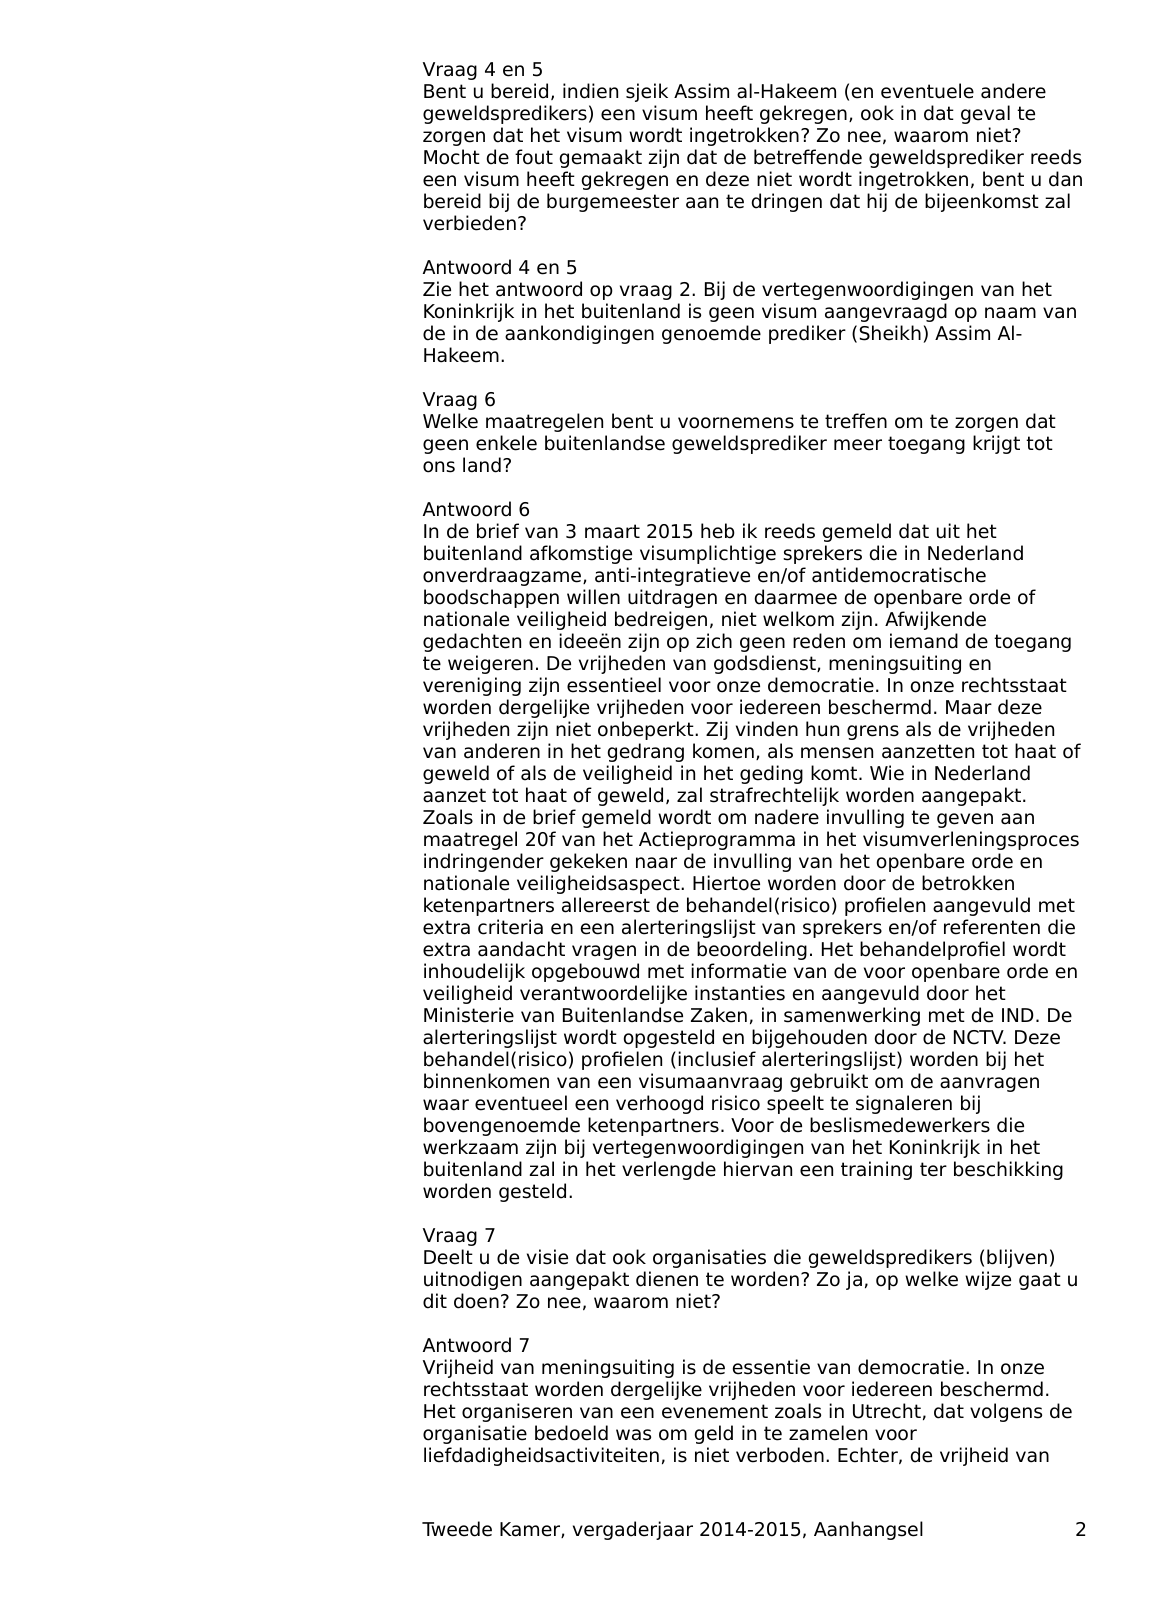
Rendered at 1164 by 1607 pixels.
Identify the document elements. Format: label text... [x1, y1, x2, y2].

text Mocht de fout gemaakt zijn dat de betreffende geweldsprediker reeds een visum heeft gekregen en deze niet wordt ingetrokken, bent u dan bereid bij de burgemeester aan te dringen dat hij de bijeenkomst zal verbieden? [422, 147, 1087, 235]
text Zoals in de brief gemeld wordt om nadere invulling te geven aan maatregel 20f van het Actieprogramma in het visumverleningsproces indringender gekeken naar de invulling van het openbare orde en nationale veiligheidsaspect. Hiertoe worden door de betrokken ketenpartners allereerst de behandel(risico) profielen aangevuld met extra criteria en een alerteringslijst van sprekers en/of referenten die extra aandacht vragen in de beoordeling. Het behandelprofiel wordt inhoudelijk opgebouwd met informatie van de voor openbare orde en veiligheid verantwoordelijke instanties en aangevuld door het Ministerie van Buitenlandse Zaken, in samenwerking met de IND. De alerteringslijst wordt opgesteld en bijgehouden door de NCTV. Deze behandel(risico) profielen (inclusief alerteringslijst) worden bij het binnenkomen van een visumaanvraag gebruikt om de aanvragen waar eventueel een verhoogd risico speelt te signaleren bij bovengenoemde ketenpartners. Voor de beslismedewerkers die werkzaam zijn bij vertegenwoordigingen van het Koninkrijk in het buitenland zal in het verlengde hiervan een training ter beschikking worden gesteld. [422, 807, 1087, 1203]
text In de brief van 3 maart 2015 heb ik reeds gemeld dat uit het buitenland afkomstige visumplichtige sprekers die in Nederland onverdraagzame, anti-integratieve en/of antidemocratische boodschappen willen uitdragen en daarmee de openbare orde of nationale veiligheid bedreigen, niet welkom zijn. Afwijkende gedachten en ideeën zijn op zich geen reden om iemand de toegang te weigeren. De vrijheden van godsdienst, meningsuiting en vereniging zijn essentieel voor onze democratie. In onze rechtsstaat worden dergelijke vrijheden voor iedereen beschermd. Maar deze vrijheden zijn niet onbeperkt. Zij vinden hun grens als de vrijheden van anderen in het gedrang komen, als mensen aanzetten tot haat of geweld of als de veiligheid in het geding komt. Wie in Nederland aanzet tot haat of geweld, zal strafrechtelijk worden aangepakt. [422, 521, 1087, 807]
text Antwoord 4 en 5 [422, 257, 1087, 279]
text Zie het antwoord op vraag 2. Bij de vertegenwoordigingen van het Koninkrijk in het buitenland is geen visum aangevraagd op naam van de in de aankondigingen genoemde prediker (Sheikh) Assim Al-Hakeem. [422, 279, 1087, 367]
text Bent u bereid, indien sjeik Assim al-Hakeem (en eventuele andere geweldspredikers) een visum heeft gekregen, ook in dat geval te zorgen dat het visum wordt ingetrokken? Zo nee, waarom niet? [422, 81, 1087, 147]
text Vraag 4 en 5 [422, 59, 1087, 81]
text Vraag 7 [422, 1225, 1087, 1247]
text Deelt u de visie dat ook organisaties die geweldspredikers (blijven) uitnodigen aangepakt dienen te worden? Zo ja, op welke wijze gaat u dit doen? Zo nee, waarom niet? [422, 1247, 1087, 1313]
text Vraag 6 [422, 389, 1087, 411]
text Vrijheid van meningsuiting is de essentie van democratie. In onze rechtsstaat worden dergelijke vrijheden voor iedereen beschermd. Het organiseren van een evenement zoals in Utrecht, dat volgens de organisatie bedoeld was om geld in te zamelen voor liefdadigheidsactiviteiten, is niet verboden. Echter, de vrijheid van [422, 1357, 1087, 1467]
text Antwoord 6 [422, 499, 1087, 521]
text Antwoord 7 [422, 1335, 1087, 1357]
text Welke maatregelen bent u voornemens te treffen om te zorgen dat geen enkele buitenlandse geweldsprediker meer toegang krijgt tot ons land? [422, 411, 1087, 477]
